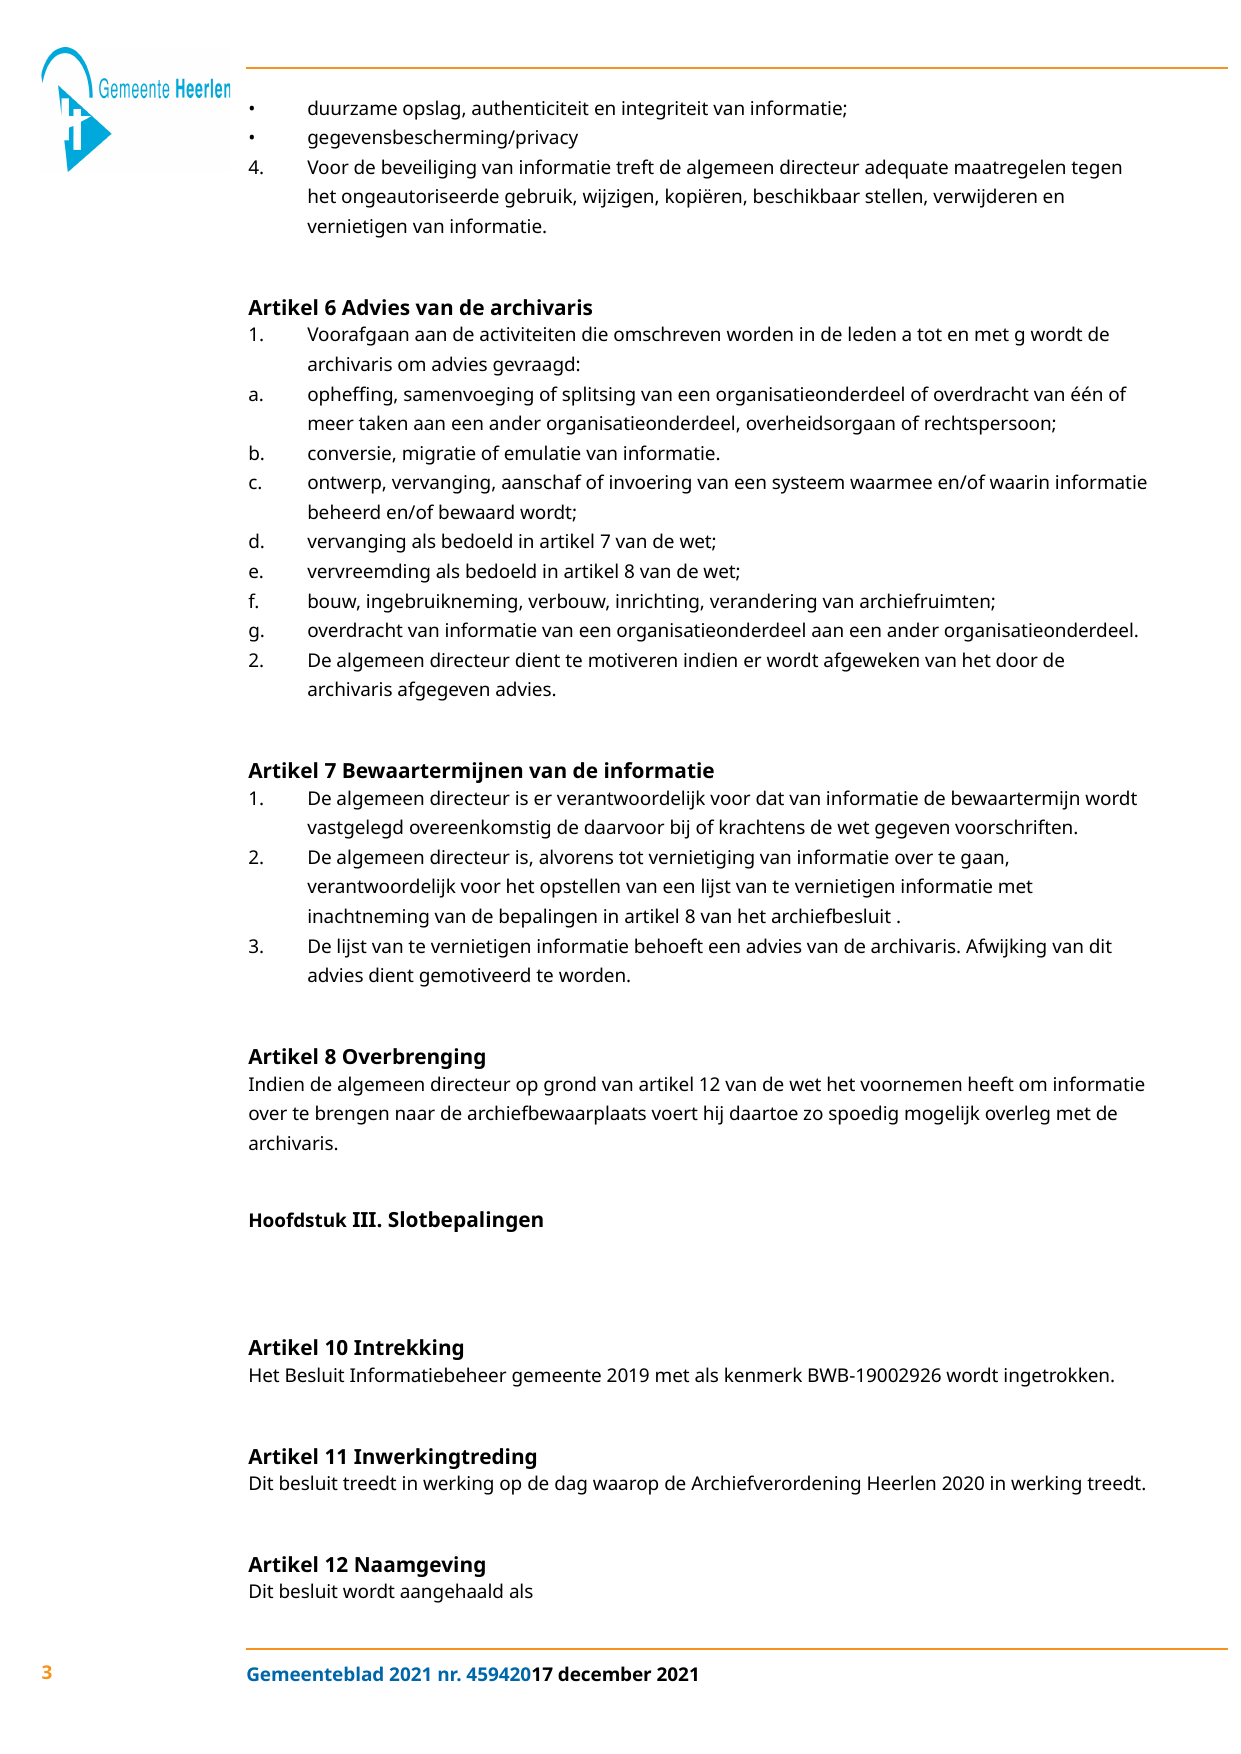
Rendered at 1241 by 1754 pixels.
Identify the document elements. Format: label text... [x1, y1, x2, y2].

text Artikel 7 Bewaartermijnen van de informatie [248, 757, 1152, 785]
list gegevensbescherming/privacy [248, 124, 1152, 150]
text Hoofdstuk III. Slotbepalingen [248, 1205, 1152, 1234]
list conversie, migratie of emulatie van informatie. [248, 440, 1152, 466]
list De lijst van te vernietigen informatie behoeft een advies van de archivaris. Afwijking van dit advies dient gemotiveerd te worden. [248, 933, 1152, 988]
text Artikel 6 Advies van de archivaris [248, 293, 1152, 322]
text Het Besluit Informatiebeheer gemeente 2019 met als kenmerk BWB-19002926 wordt ingetrokken. [248, 1362, 1152, 1388]
list overdracht van informatie van een organisatieonderdeel aan een ander organisatieonderdeel. [248, 617, 1152, 643]
text Artikel 10 Intrekking [248, 1333, 1152, 1362]
list De algemeen directeur dient te motiveren indien er wordt afgeweken van het door de archivaris afgegeven advies. [248, 647, 1152, 702]
list bouw, ingebruikneming, verbouw, inrichting, verandering van archiefruimten; [248, 588, 1152, 613]
list duurzame opslag, authenticiteit en integriteit van informatie; [248, 95, 1152, 121]
list De algemeen directeur is er verantwoordelijk voor dat van informatie de bewaartermijn wordt vastgelegd overeenkomstig de daarvoor bij of krachtens de wet gegeven voorschriften. [248, 785, 1152, 840]
text Dit besluit wordt aangehaald als [248, 1579, 1152, 1604]
picture [41, 47, 59, 70]
list De algemeen directeur is, alvorens tot vernietiging van informatie over te gaan, verantwoordelijk voor het opstellen van een lijst van te vernietigen informatie met inachtneming van de bepalingen in artikel 8 van het archiefbesluit . [248, 844, 1152, 929]
text Artikel 12 Naamgeving [248, 1550, 1152, 1579]
list vervreemding als bedoeld in artikel 8 van de wet; [248, 558, 1152, 584]
text Dit besluit treedt in werking op de dag waarop de Archiefverordening Heerlen 2020 in werking treedt. [248, 1470, 1152, 1496]
text Indien de algemeen directeur op grond van artikel 12 van de wet het voornemen heeft om informatie over te brengen naar de archiefbewaarplaats voert hij daartoe zo spoedig mogelijk overleg met de archivaris. [248, 1071, 1152, 1156]
picture [41, 47, 231, 172]
text Artikel 11 Inwerkingtreding [248, 1442, 1152, 1470]
list Voor de beveiliging van informatie treft de algemeen directeur adequate maatregelen tegen het ongeautoriseerde gebruik, wijzigen, kopiëren, beschikbaar stellen, verwijderen en vernietigen van informatie. [248, 154, 1152, 239]
list vervanging als bedoeld in artikel 7 van de wet; [248, 529, 1152, 554]
list opheffing, samenvoeging of splitsing van een organisatieonderdeel of overdracht van één of meer taken aan een ander organisatieonderdeel, overheidsorgaan of rechtspersoon; [248, 381, 1152, 436]
list Voorafgaan aan de activiteiten die omschreven worden in de leden a tot en met g wordt de archivaris om advies gevraagd: [248, 322, 1152, 377]
text Artikel 8 Overbrenging [248, 1042, 1152, 1071]
list ontwerp, vervanging, aanschaf of invoering van een systeem waarmee en/of waarin informatie beheerd en/of bewaard wordt; [248, 469, 1152, 525]
